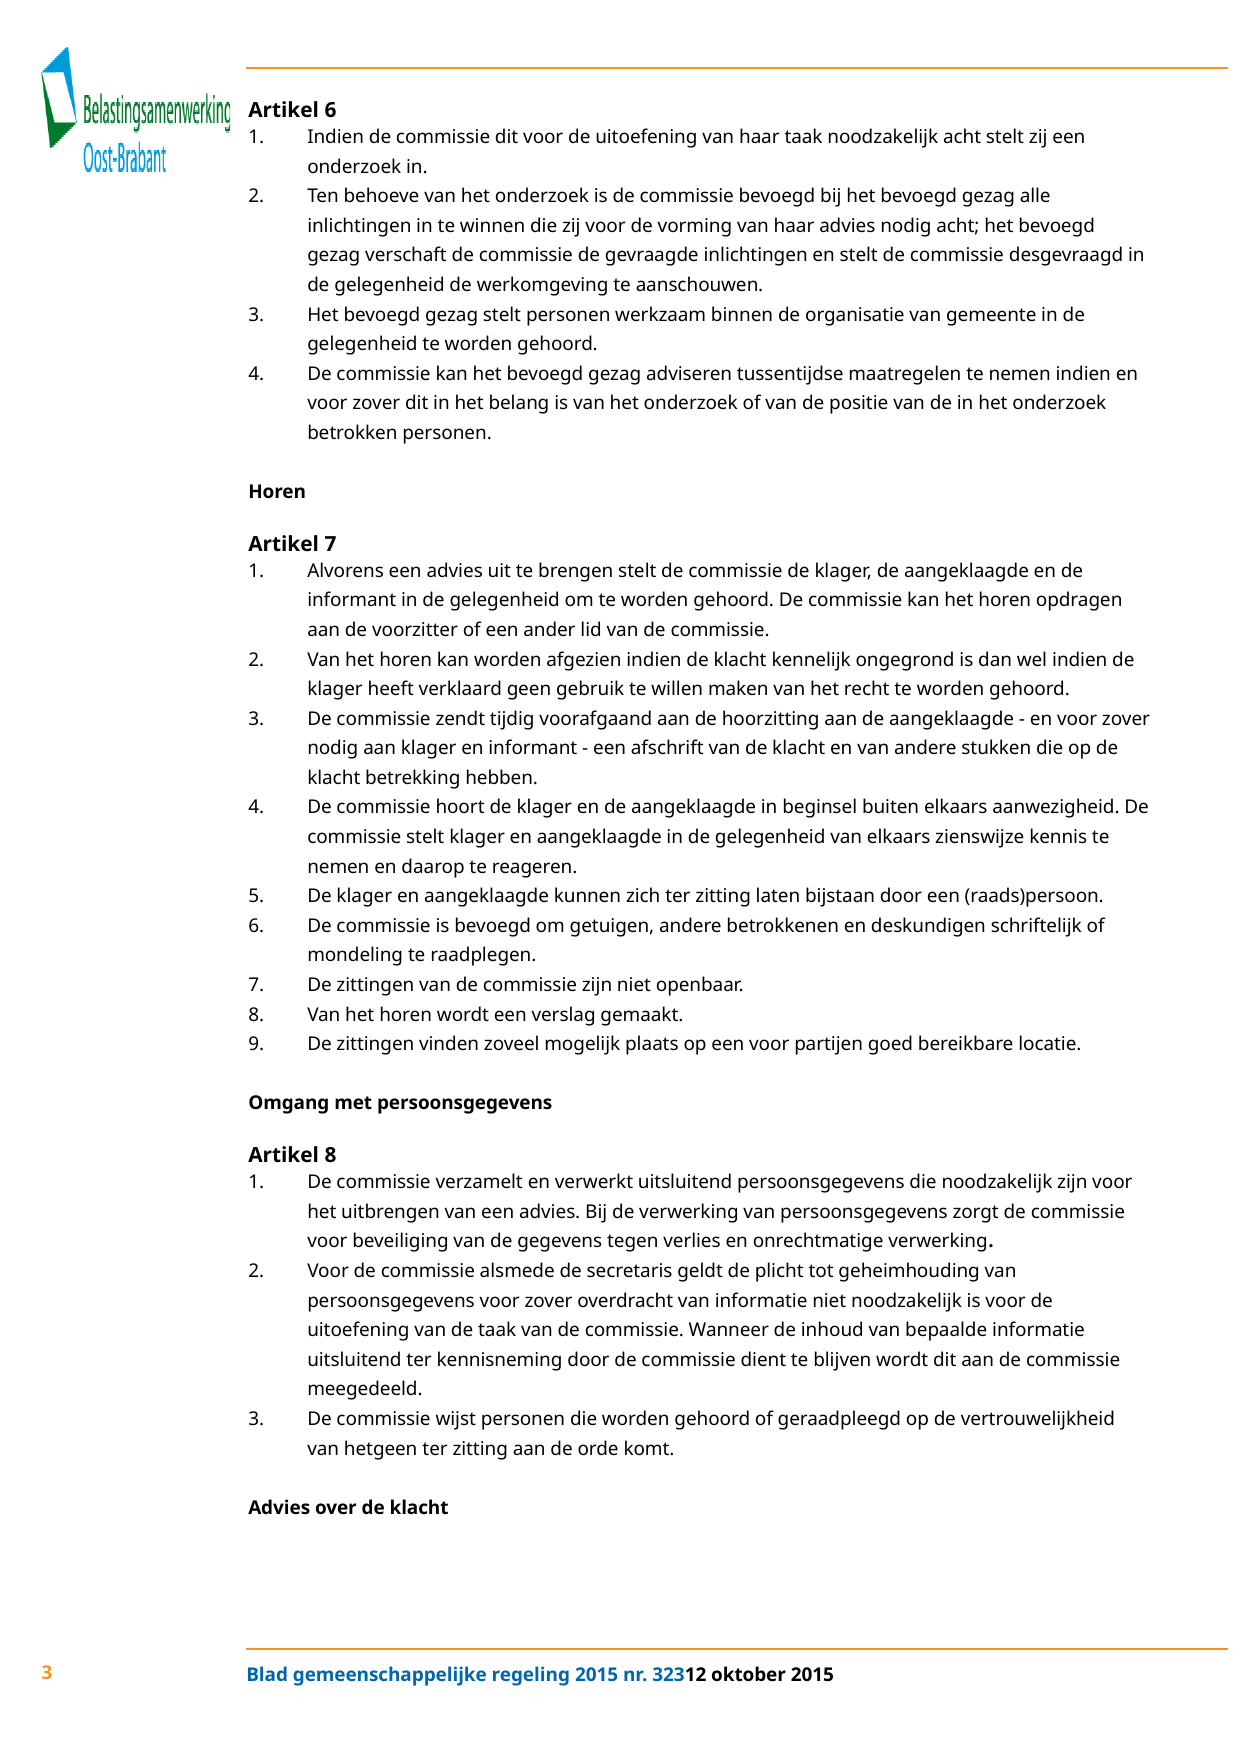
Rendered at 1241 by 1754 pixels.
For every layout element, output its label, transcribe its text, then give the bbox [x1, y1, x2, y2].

picture [41, 47, 231, 172]
list De commissie hoort de klager en de aangeklaagde in beginsel buiten elkaars aanwezigheid. De commissie stelt klager en aangeklaagde in de gelegenheid van elkaars zienswijze kennis te nemen en daarop te reageren. [248, 794, 1152, 879]
list De commissie wijst personen die worden gehoord of geraadpleegd op de vertrouwelijkheid van hetgeen ter zitting aan de orde komt. [248, 1405, 1152, 1460]
list De zittingen van de commissie zijn niet openbaar. [248, 971, 1152, 997]
text Advies over de klacht [248, 1494, 1152, 1519]
list De commissie verzamelt en verwerkt uitsluitend persoonsgegevens die noodzakelijk zijn voor het uitbrengen van een advies. Bij de verwerking van persoonsgegevens zorgt de commissie voor beveiliging van de gegevens tegen verlies en onrechtmatige verwerking. [248, 1168, 1152, 1253]
list De zittingen vinden zoveel mogelijk plaats op een voor partijen goed bereikbare locatie. [248, 1030, 1152, 1056]
list Van het horen wordt een verslag gemaakt. [248, 1001, 1152, 1027]
picture [91, 163, 96, 172]
list De commissie kan het bevoegd gezag adviseren tussentijdse maatregelen te nemen indien en voor zover dit in het belang is van het onderzoek of van de positie van de in het onderzoek betrokken personen. [248, 360, 1152, 445]
list Indien de commissie dit voor de uitoefening van haar taak noodzakelijk acht stelt zij een onderzoek in. [248, 123, 1152, 178]
text Horen [248, 478, 1152, 504]
list De klager en aangeklaagde kunnen zich ter zitting laten bijstaan door een (raads)persoon. [248, 882, 1152, 908]
text Artikel 6 [248, 95, 1152, 123]
list Het bevoegd gezag stelt personen werkzaam binnen de organisatie van gemeente in de gelegenheid te worden gehoord. [248, 301, 1152, 356]
list Ten behoeve van het onderzoek is de commissie bevoegd bij het bevoegd gezag alle inlichtingen in te winnen die zij voor de vorming van haar advies nodig acht; het bevoegd gezag verschaft de commissie de gevraagde inlichtingen en stelt de commissie desgevraagd in de gelegenheid de werkomgeving te aanschouwen. [248, 182, 1152, 297]
list De commissie zendt tijdig voorafgaand aan de hoorzitting aan de aangeklaagde - en voor zover nodig aan klager en informant - een afschrift van de klacht en van andere stukken die op de klacht betrekking hebben. [248, 705, 1152, 790]
list De commissie is bevoegd om getuigen, andere betrokkenen en deskundigen schriftelijk of mondeling te raadplegen. [248, 912, 1152, 967]
text Omgang met persoonsgegevens [248, 1089, 1152, 1115]
picture [129, 155, 134, 172]
list Van het horen kan worden afgezien indien de klacht kennelijk ongegrond is dan wel indien de klager heeft verklaard geen gebruik te willen maken van het recht te worden gehoord. [248, 646, 1152, 701]
picture [86, 146, 91, 169]
picture [100, 161, 105, 172]
text Artikel 8 [248, 1140, 1152, 1168]
list Alvorens een advies uit te brengen stelt de commissie de klager, de aangeklaagde en de informant in de gelegenheid om te worden gehoord. De commissie kan het horen opdragen aan de voorzitter of een ander lid van de commissie. [248, 557, 1152, 642]
text Artikel 7 [248, 529, 1152, 557]
list Voor de commissie alsmede de secretaris geldt de plicht tot geheimhouding van persoonsgegevens voor zover overdracht van informatie niet noodzakelijk is voor de uitoefening van de taak van de commissie. Wanneer de inhoud van bepaalde informatie uitsluitend ter kennisneming door de commissie dient te blijven wordt dit aan de commissie meegedeeld. [248, 1257, 1152, 1401]
